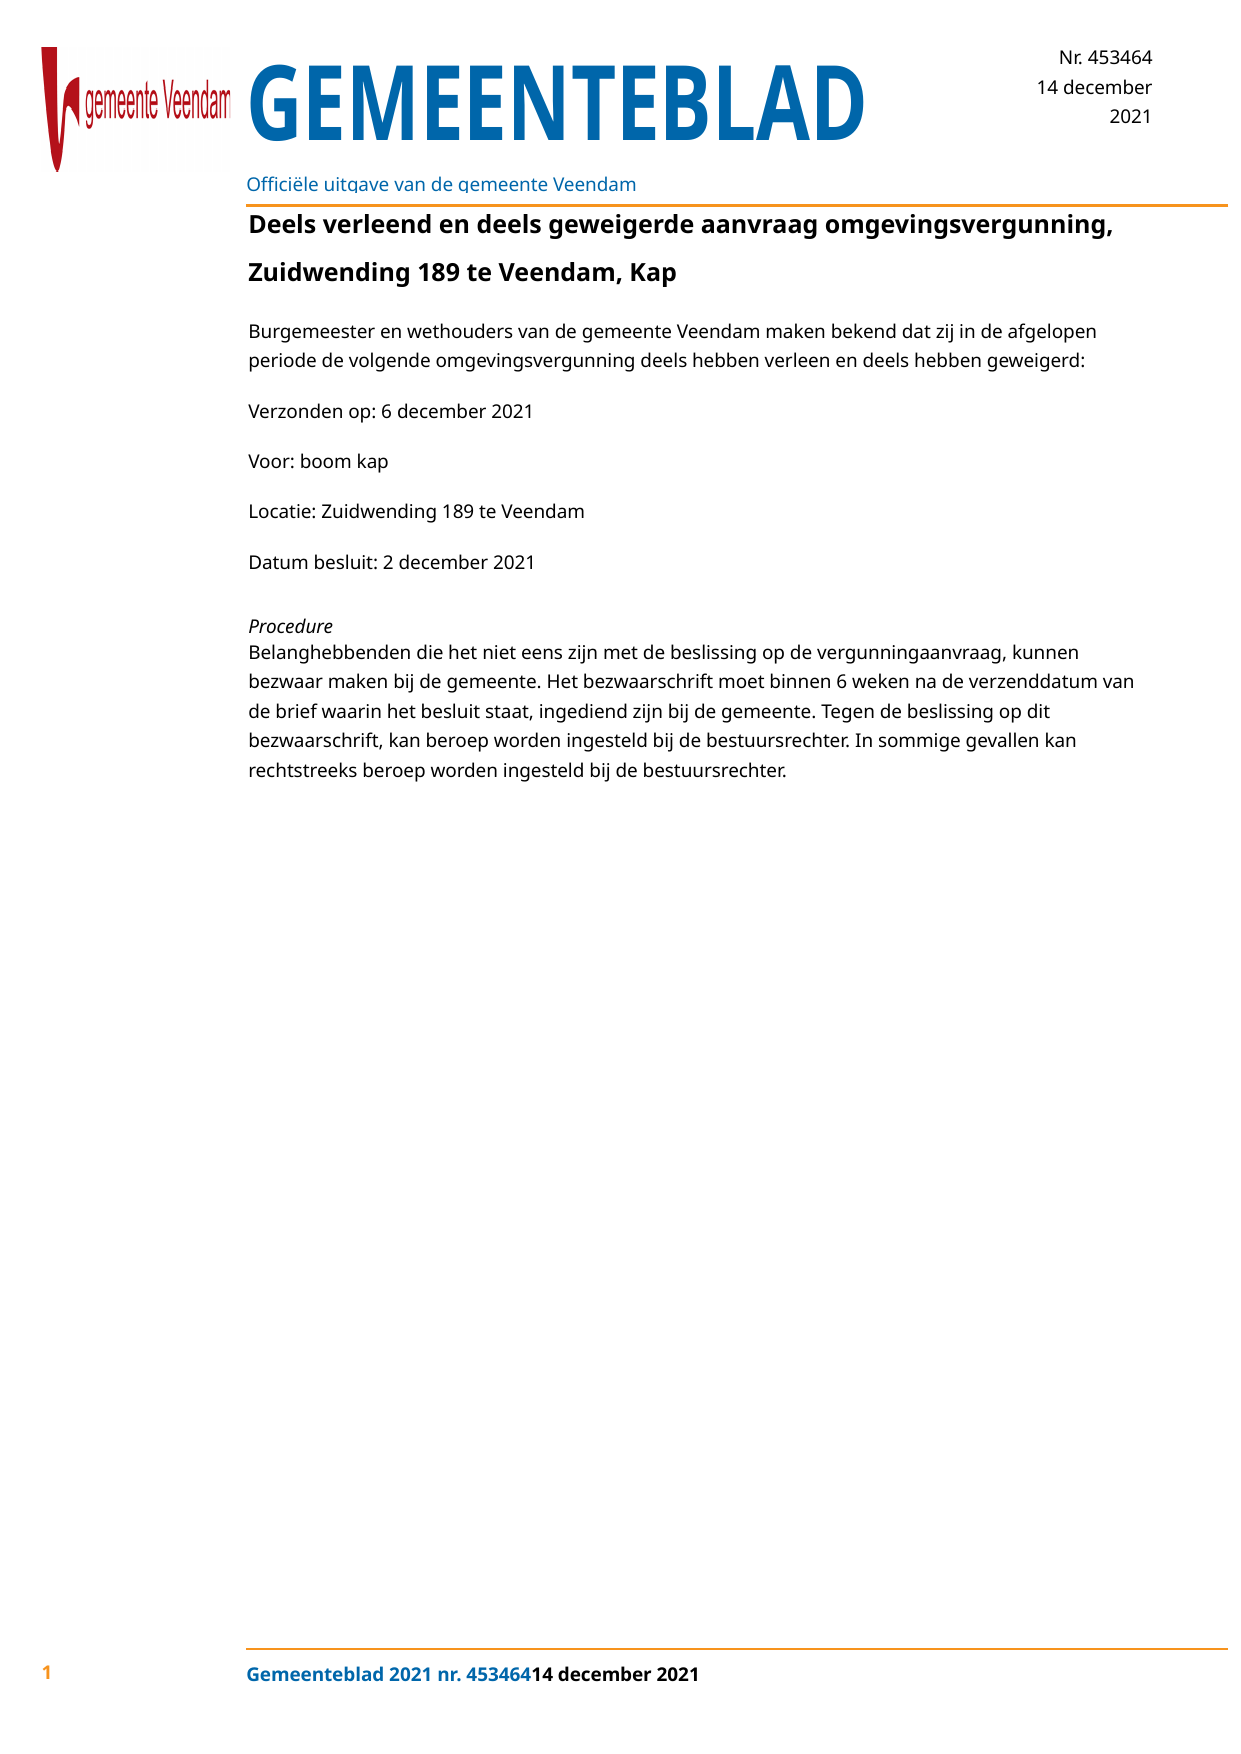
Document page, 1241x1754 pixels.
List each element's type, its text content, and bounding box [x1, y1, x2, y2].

text Deels verleend en deels geweigerde aanvraag omgevingsvergunning, Zuidwending 189 te Veendam, Kap [248, 207, 1152, 288]
text Voor: boom kap [248, 448, 1152, 474]
text Datum besluit: 2 december 2021 [248, 549, 1152, 575]
text Procedure [248, 613, 1152, 639]
text Belanghebbenden die het niet eens zijn met de beslissing op de vergunningaanvraag, kunnen bezwaar maken bij de gemeente. Het bezwaarschrift moet binnen 6 weken na de verzenddatum van de brief waarin het besluit staat, ingediend zijn bij de gemeente. Tegen de beslissing op dit bezwaarschrift, kan beroep worden ingesteld bij de bestuursrechter. In sommige gevallen kan rechtstreeks beroep worden ingesteld bij de bestuursrechter. [248, 639, 1152, 783]
text Burgemeester en wethouders van de gemeente Veendam maken bekend dat zij in de afgelopen periode de volgende omgevingsvergunning deels hebben verleen en deels hebben geweigerd: [248, 318, 1152, 373]
text Locatie: Zuidwending 189 te Veendam [248, 499, 1152, 524]
text Verzonden op: 6 december 2021 [248, 398, 1152, 424]
picture [41, 47, 231, 172]
